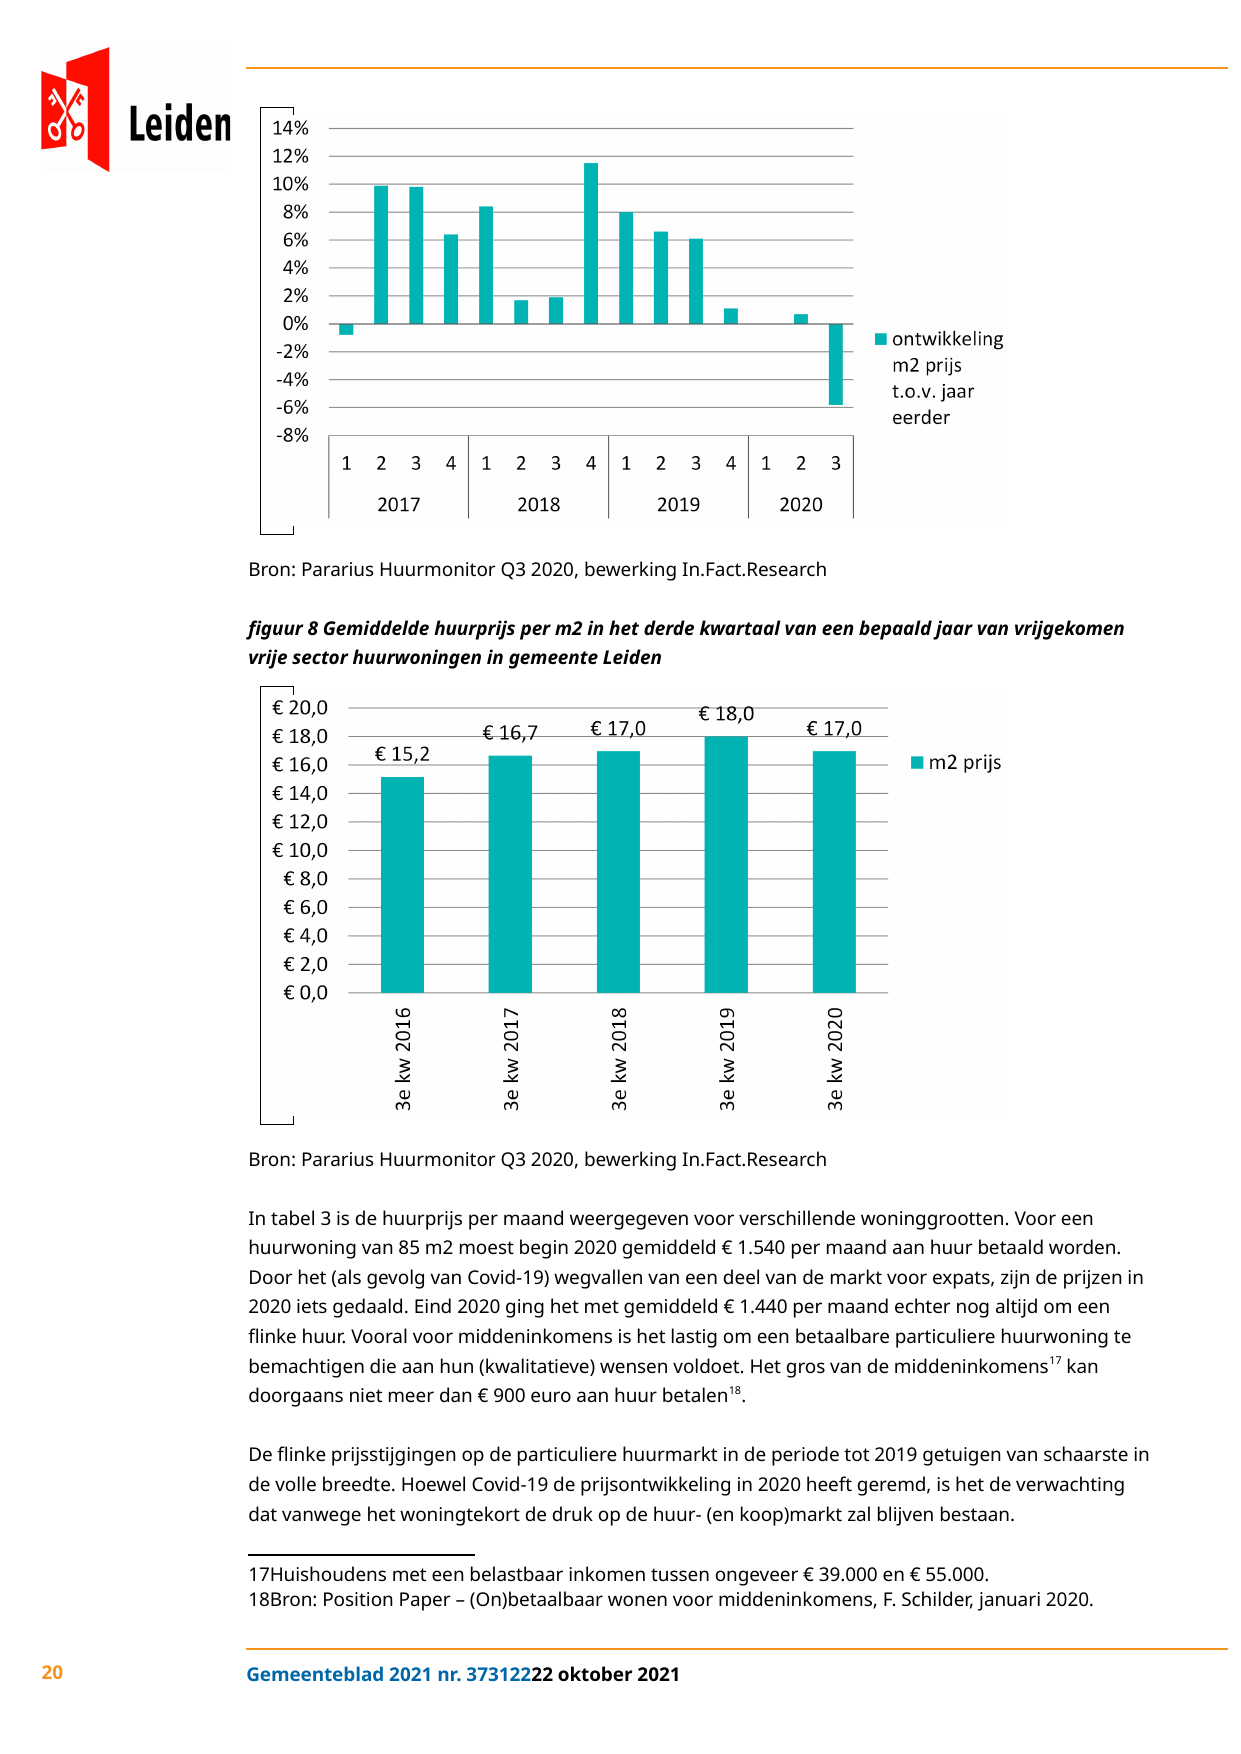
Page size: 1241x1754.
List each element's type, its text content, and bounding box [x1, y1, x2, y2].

text Bron: Pararius Huurmonitor Q3 2020, bewerking In.Fact.Research [248, 1146, 1152, 1171]
picture [268, 115, 1008, 526]
text Bron: Pararius Huurmonitor Q3 2020, bewerking In.Fact.Research [248, 556, 1152, 581]
picture [268, 695, 1008, 1116]
text De flinke prijsstijgingen op de particuliere huurmarkt in de periode tot 2019 getuigen van schaarste in de volle breedte. Hoewel Covid-19 de prijsontwikkeling in 2020 heeft geremd, is het de verwachting dat vanwege het woningtekort de druk op de huur- (en koop)markt zal blijven bestaan. [248, 1442, 1152, 1526]
text Huishoudens met een belastbaar inkomen tussen ongeveer € 39.000 en € 55.000. [248, 1561, 1152, 1586]
text Bron: Position Paper – (On)betaalbaar wonen voor middeninkomens, F. Schilder, januari 2020. [248, 1586, 1152, 1612]
text In tabel 3 is de huurprijs per maand weergegeven voor verschillende woninggrootten. Voor een huurwoning van 85 m2 moest begin 2020 gemiddeld € 1.540 per maand aan huur betaald worden. Door het (als gevolg van Covid-19) wegvallen van een deel van de markt voor expats, zijn de prijzen in 2020 iets gedaald. Eind 2020 ging het met gemiddeld € 1.440 per maand echter nog altijd om een flinke huur. Vooral voor middeninkomens is het lastig om een betaalbare particuliere huurwoning te bemachtigen die aan hun (kwalitatieve) wensen voldoet. Het gros van de middeninkomens kan doorgaans niet meer dan € 900 euro aan huur betalen. [248, 1205, 1152, 1408]
picture [41, 47, 231, 172]
text figuur 8 Gemiddelde huurprijs per m2 in het derde kwartaal van een bepaald jaar van vrijgekomen vrije sector huurwoningen in gemeente Leiden [248, 615, 1152, 670]
